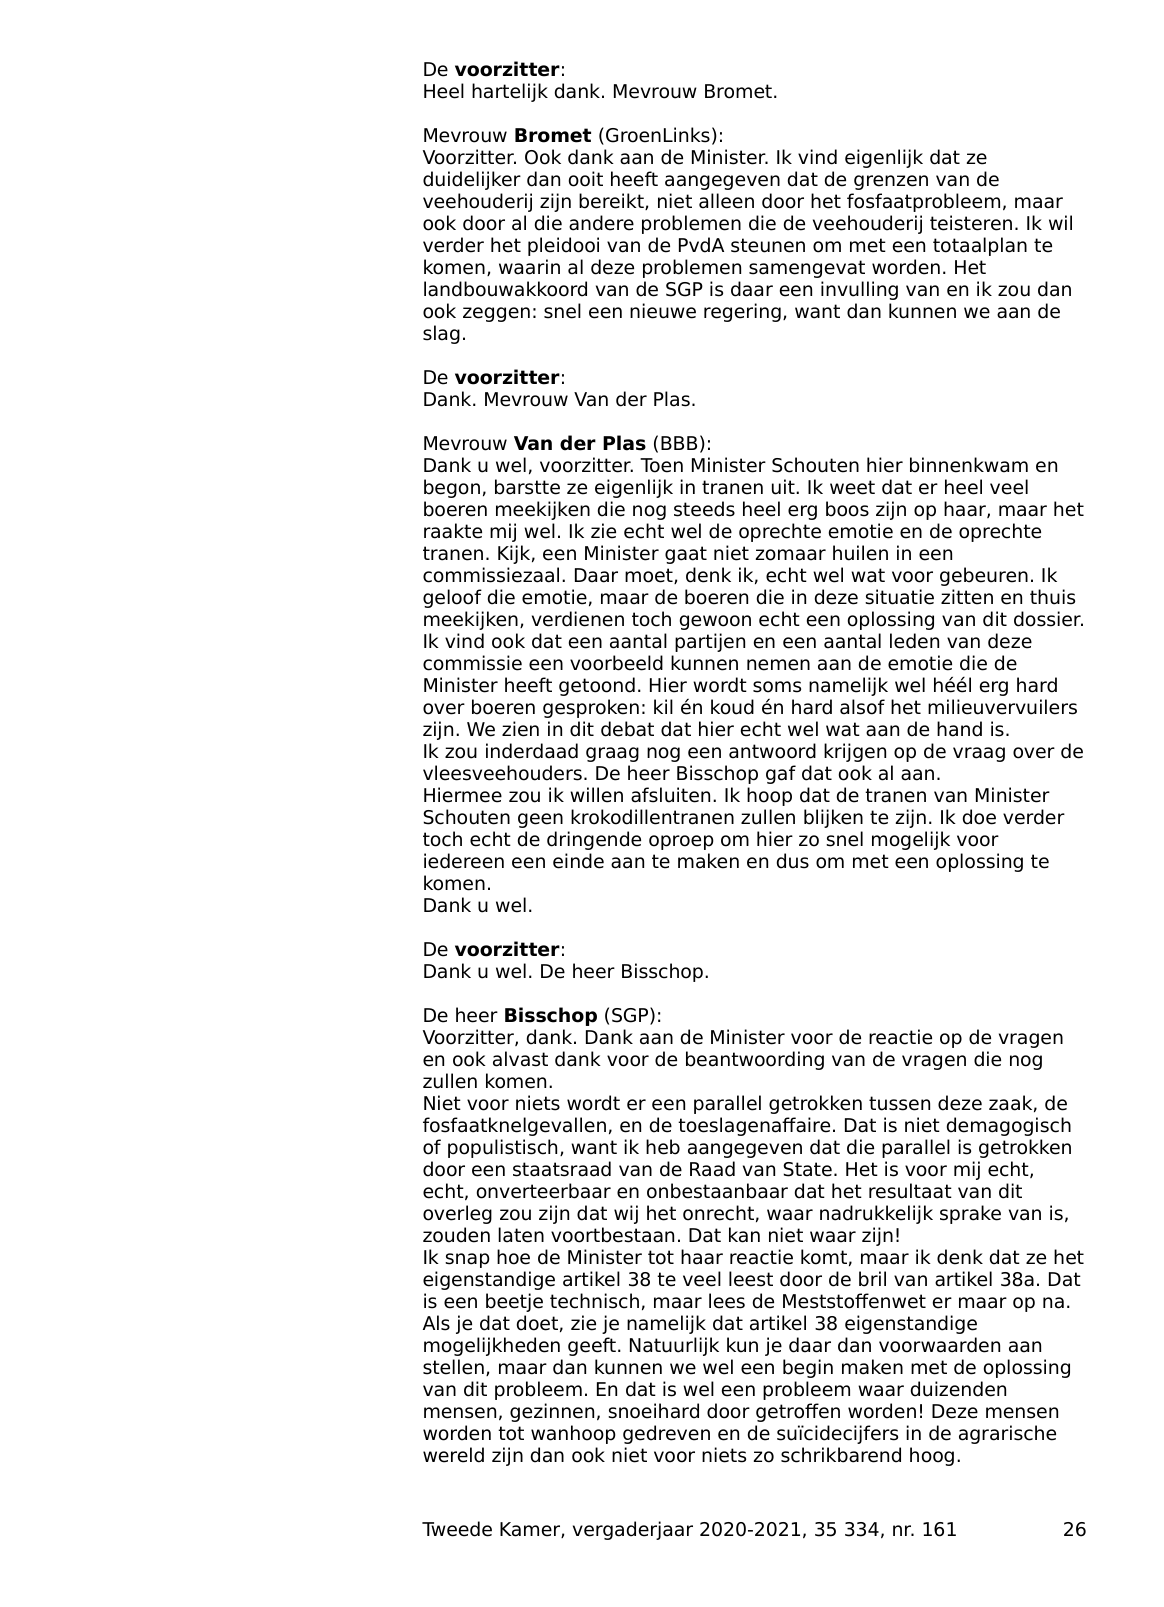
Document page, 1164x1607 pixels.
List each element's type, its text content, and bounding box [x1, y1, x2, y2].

text Ik vind ook dat een aantal partijen en een aantal leden van deze commissie een voorbeeld kunnen nemen aan de emotie die de Minister heeft getoond. Hier wordt soms namelijk wel héél erg hard over boeren gesproken: kil én koud én hard alsof het milieuvervuilers zijn. We zien in dit debat dat hier echt wel wat aan de hand is. [422, 631, 1087, 741]
text De voorzitter: [422, 367, 1087, 389]
text Ik zou inderdaad graag nog een antwoord krijgen op de vraag over de vleesveehouders. De heer Bisschop gaf dat ook al aan. [422, 741, 1087, 785]
text De voorzitter: [422, 59, 1087, 81]
text Voorzitter, dank. Dank aan de Minister voor de reactie op de vragen en ook alvast dank voor de beantwoording van de vragen die nog zullen komen. [422, 1027, 1087, 1093]
text Mevrouw Van der Plas (BBB): [422, 433, 1087, 455]
text Dank u wel, voorzitter. Toen Minister Schouten hier binnenkwam en begon, barstte ze eigenlijk in tranen uit. Ik weet dat er heel veel boeren meekijken die nog steeds heel erg boos zijn op haar, maar het raakte mij wel. Ik zie echt wel de oprechte emotie en de oprechte tranen. Kijk, een Minister gaat niet zomaar huilen in een commissiezaal. Daar moet, denk ik, echt wel wat voor gebeuren. Ik geloof die emotie, maar de boeren die in deze situatie zitten en thuis meekijken, verdienen toch gewoon echt een oplossing van dit dossier. [422, 455, 1087, 631]
text Mevrouw Bromet (GroenLinks): [422, 125, 1087, 147]
text Voorzitter. Ook dank aan de Minister. Ik vind eigenlijk dat ze duidelijker dan ooit heeft aangegeven dat de grenzen van de veehouderij zijn bereikt, niet alleen door het fosfaatprobleem, maar ook door al die andere problemen die de veehouderij teisteren. Ik wil verder het pleidooi van de PvdA steunen om met een totaalplan te komen, waarin al deze problemen samengevat worden. Het landbouwakkoord van de SGP is daar een invulling van en ik zou dan ook zeggen: snel een nieuwe regering, want dan kunnen we aan de slag. [422, 147, 1087, 345]
text Ik snap hoe de Minister tot haar reactie komt, maar ik denk dat ze het eigenstandige artikel 38 te veel leest door de bril van artikel 38a. Dat is een beetje technisch, maar lees de Meststoffenwet er maar op na. Als je dat doet, zie je namelijk dat artikel 38 eigenstandige mogelijkheden geeft. Natuurlijk kun je daar dan voorwaarden aan stellen, maar dan kunnen we wel een begin maken met de oplossing van dit probleem. En dat is wel een probleem waar duizenden mensen, gezinnen, snoeihard door getroffen worden! Deze mensen worden tot wanhoop gedreven en de suïcidecijfers in de agrarische wereld zijn dan ook niet voor niets zo schrikbarend hoog. [422, 1247, 1087, 1467]
text Niet voor niets wordt er een parallel getrokken tussen deze zaak, de fosfaatknelgevallen, en de toeslagenaffaire. Dat is niet demagogisch of populistisch, want ik heb aangegeven dat die parallel is getrokken door een staatsraad van de Raad van State. Het is voor mij echt, echt, onverteerbaar en onbestaanbaar dat het resultaat van dit overleg zou zijn dat wij het onrecht, waar nadrukkelijk sprake van is, zouden laten voortbestaan. Dat kan niet waar zijn! [422, 1093, 1087, 1247]
text De heer Bisschop (SGP): [422, 1005, 1087, 1027]
text Dank u wel. De heer Bisschop. [422, 961, 1087, 983]
text Dank u wel. [422, 895, 1087, 917]
text Heel hartelijk dank. Mevrouw Bromet. [422, 81, 1087, 103]
text Hiermee zou ik willen afsluiten. Ik hoop dat de tranen van Minister Schouten geen krokodillentranen zullen blijken te zijn. Ik doe verder toch echt de dringende oproep om hier zo snel mogelijk voor iedereen een einde aan te maken en dus om met een oplossing te komen. [422, 785, 1087, 895]
text De voorzitter: [422, 939, 1087, 961]
text Dank. Mevrouw Van der Plas. [422, 389, 1087, 411]
